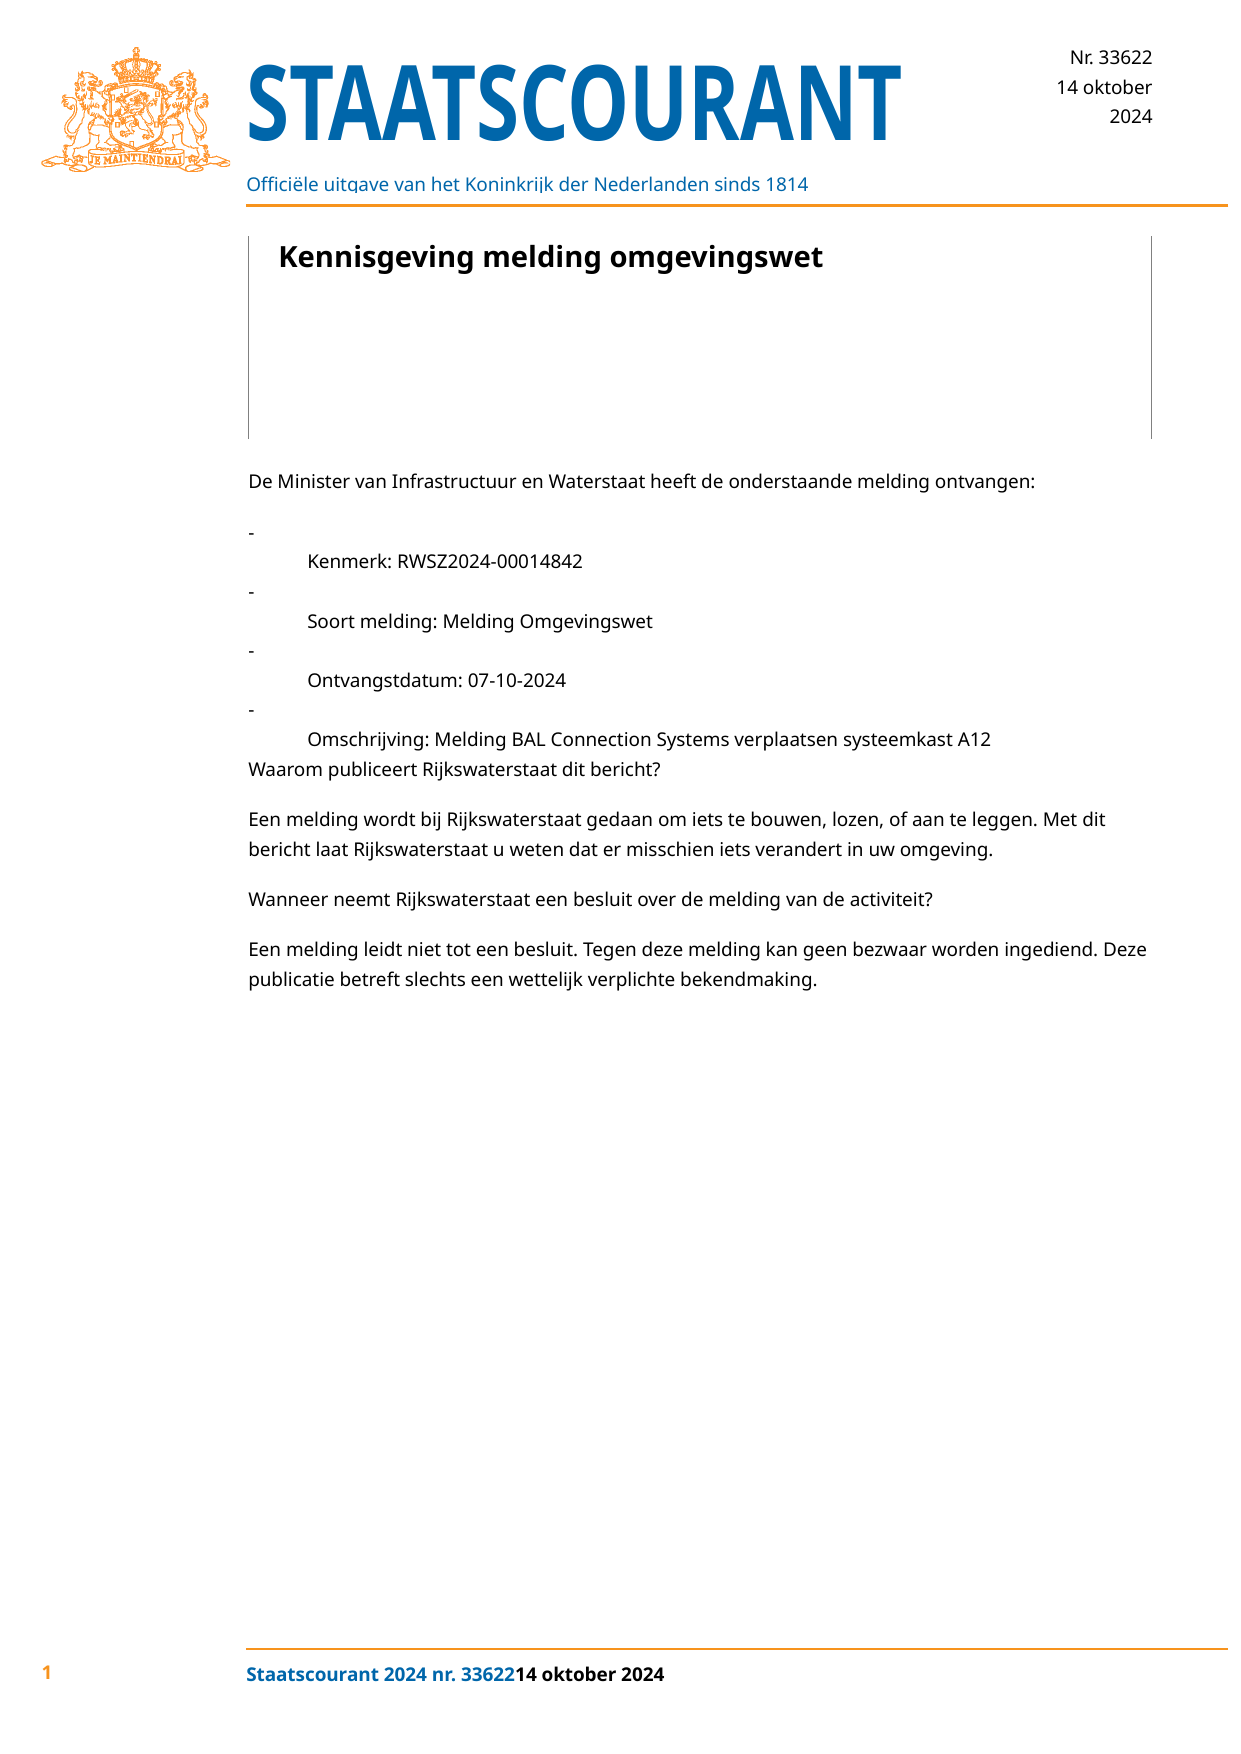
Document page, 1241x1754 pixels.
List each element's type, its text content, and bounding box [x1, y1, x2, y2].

list Omschrijving: Melding BAL Connection Systems verplaatsen systeemkast A12 [248, 726, 1152, 752]
picture [41, 47, 231, 172]
picture [912, 236, 1090, 414]
text Wanneer neemt Rijkswaterstaat een besluit over de melding van de activiteit? [248, 886, 1152, 912]
list Soort melding: Melding Omgevingswet [248, 608, 1152, 633]
text Een melding leidt niet tot een besluit. Tegen deze melding kan geen bezwaar worden ingediend. Deze publicatie betreft slechts een wettelijk verplichte bekendmaking. [248, 937, 1152, 992]
text Waarom publiceert Rijkswaterstaat dit bericht? [248, 756, 1152, 781]
table_header [850, 414, 1151, 439]
table_header Kennisgeving melding omgevingswet [249, 236, 850, 439]
list Ontvangstdatum: 07-10-2024 [248, 667, 1152, 693]
text De Minister van Infrastructuur en Waterstaat heeft de onderstaande melding ontvangen: [248, 469, 1152, 494]
table_header [1090, 236, 1151, 413]
text Een melding wordt bij Rijkswaterstaat gedaan om iets te bouwen, lozen, of aan te leggen. Met dit bericht laat Rijkswaterstaat u weten dat er misschien iets verandert in uw omgeving. [248, 806, 1152, 861]
table_header [850, 236, 912, 413]
list Kenmerk: RWSZ2024-00014842 [248, 549, 1152, 574]
